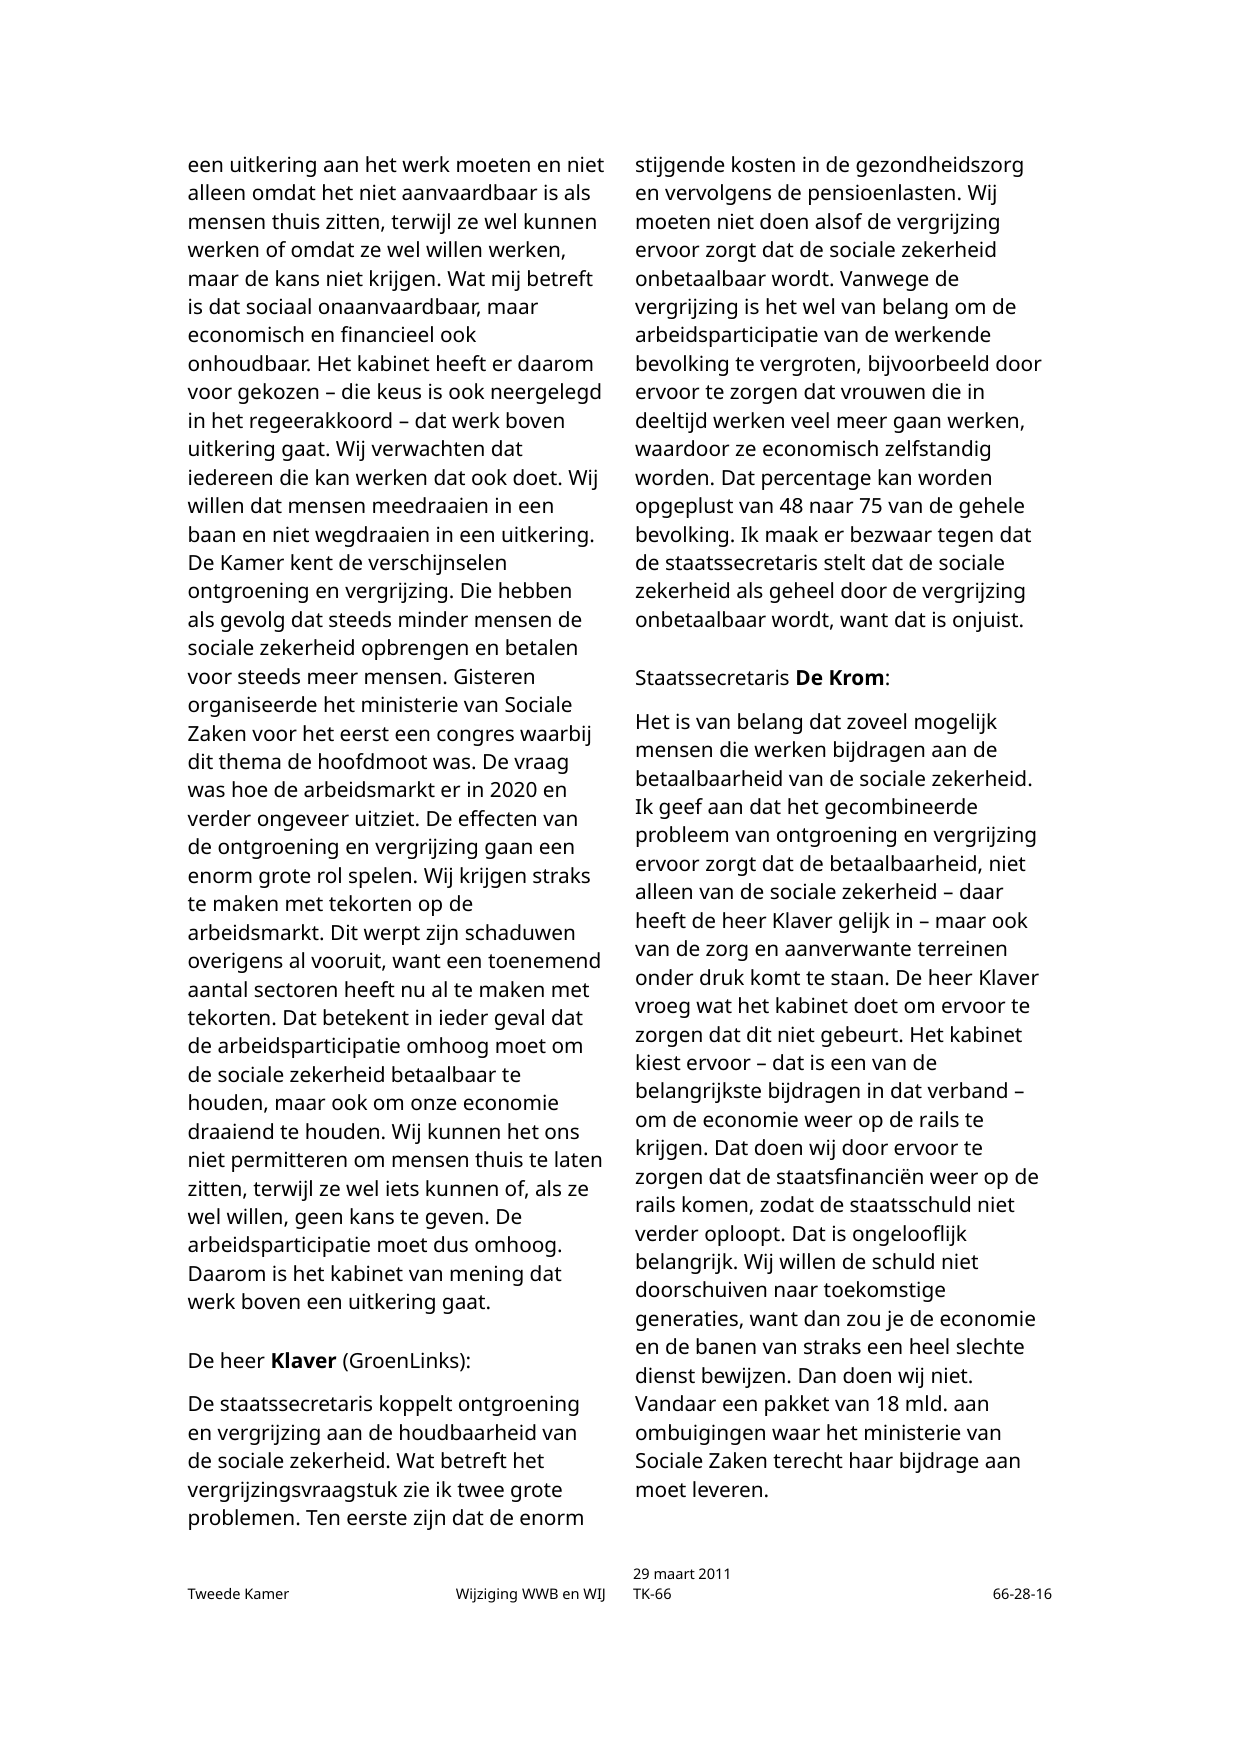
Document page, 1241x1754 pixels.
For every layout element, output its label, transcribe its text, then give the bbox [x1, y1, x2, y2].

text De Kamer kent de verschijnselen ontgroening en vergrijzing. Die hebben als gevolg dat steeds minder mensen de sociale zekerheid opbrengen en betalen voor steeds meer mensen. Gisteren organiseerde het ministerie van Sociale Zaken voor het eerst een congres waarbij dit thema de hoofdmoot was. De vraag was hoe de arbeidsmarkt er in 2020 en verder ongeveer uitziet. De effecten van de ontgroening en vergrijzing gaan een enorm grote rol spelen. Wij krijgen straks te maken met tekorten op de arbeidsmarkt. Dit werpt zijn schaduwen overigens al vooruit, want een toenemend aantal sectoren heeft nu al te maken met tekorten. Dat betekent in ieder geval dat de arbeidsparticipatie omhoog moet om de sociale zekerheid betaalbaar te houden, maar ook om onze economie draaiend te houden. Wij kunnen het ons niet permitteren om mensen thuis te laten zitten, terwijl ze wel iets kunnen of, als ze wel willen, geen kans te geven. De arbeidsparticipatie moet dus omhoog. Daarom is het kabinet van mening dat werk boven een uitkering gaat. [187, 548, 605, 1316]
text een uitkering aan het werk moeten en niet alleen omdat het niet aanvaardbaar is als mensen thuis zitten, terwijl ze wel kunnen werken of omdat ze wel willen werken, maar de kans niet krijgen. Wat mij betreft is dat sociaal onaanvaardbaar, maar economisch en financieel ook onhoudbaar. Het kabinet heeft er daarom voor gekozen – die keus is ook neergelegd in het regeerakkoord – dat werk boven uitkering gaat. Wij verwachten dat iedereen die kan werken dat ook doet. Wij willen dat mensen meedraaien in een baan en niet wegdraaien in een uitkering. [187, 150, 605, 548]
text Staatssecretaris De Krom: [635, 663, 1053, 692]
text stijgende kosten in de gezondheidszorg en vervolgens de pensioenlasten. Wij moeten niet doen alsof de vergrijzing ervoor zorgt dat de sociale zekerheid onbetaalbaar wordt. Vanwege de vergrijzing is het wel van belang om de arbeidsparticipatie van de werkende bevolking te vergroten, bijvoorbeeld door ervoor te zorgen dat vrouwen die in deeltijd werken veel meer gaan werken, waardoor ze economisch zelfstandig worden. Dat percentage kan worden opgeplust van 48 naar 75 van de gehele bevolking. Ik maak er bezwaar tegen dat de staatssecretaris stelt dat de sociale zekerheid als geheel door de vergrijzing onbetaalbaar wordt, want dat is onjuist. [635, 150, 1053, 633]
text De heer Klaver (GroenLinks): [187, 1346, 605, 1374]
text De staatssecretaris koppelt ontgroening en vergrijzing aan de houdbaarheid van de sociale zekerheid. Wat betreft het vergrijzingsvraagstuk zie ik twee grote problemen. Ten eerste zijn dat de enorm [187, 1389, 605, 1532]
text Het is van belang dat zoveel mogelijk mensen die werken bijdragen aan de betaalbaarheid van de sociale zekerheid. Ik geef aan dat het gecombineerde probleem van ontgroening en vergrijzing ervoor zorgt dat de betaalbaarheid, niet alleen van de sociale zekerheid – daar heeft de heer Klaver gelijk in – maar ook van de zorg en aanverwante terreinen onder druk komt te staan. De heer Klaver vroeg wat het kabinet doet om ervoor te zorgen dat dit niet gebeurt. Het kabinet kiest ervoor – dat is een van de belangrijkste bijdragen in dat verband – om de economie weer op de rails te krijgen. Dat doen wij door ervoor te zorgen dat de staatsfinanciën weer op de rails komen, zodat de staatsschuld niet verder oploopt. Dat is ongelooflijk belangrijk. Wij willen de schuld niet doorschuiven naar toekomstige generaties, want dan zou je de economie en de banen van straks een heel slechte dienst bewijzen. Dan doen wij niet. Vandaar een pakket van 18 mld. aan ombuigingen waar het ministerie van Sociale Zaken terecht haar bijdrage aan moet leveren. [635, 707, 1053, 1503]
